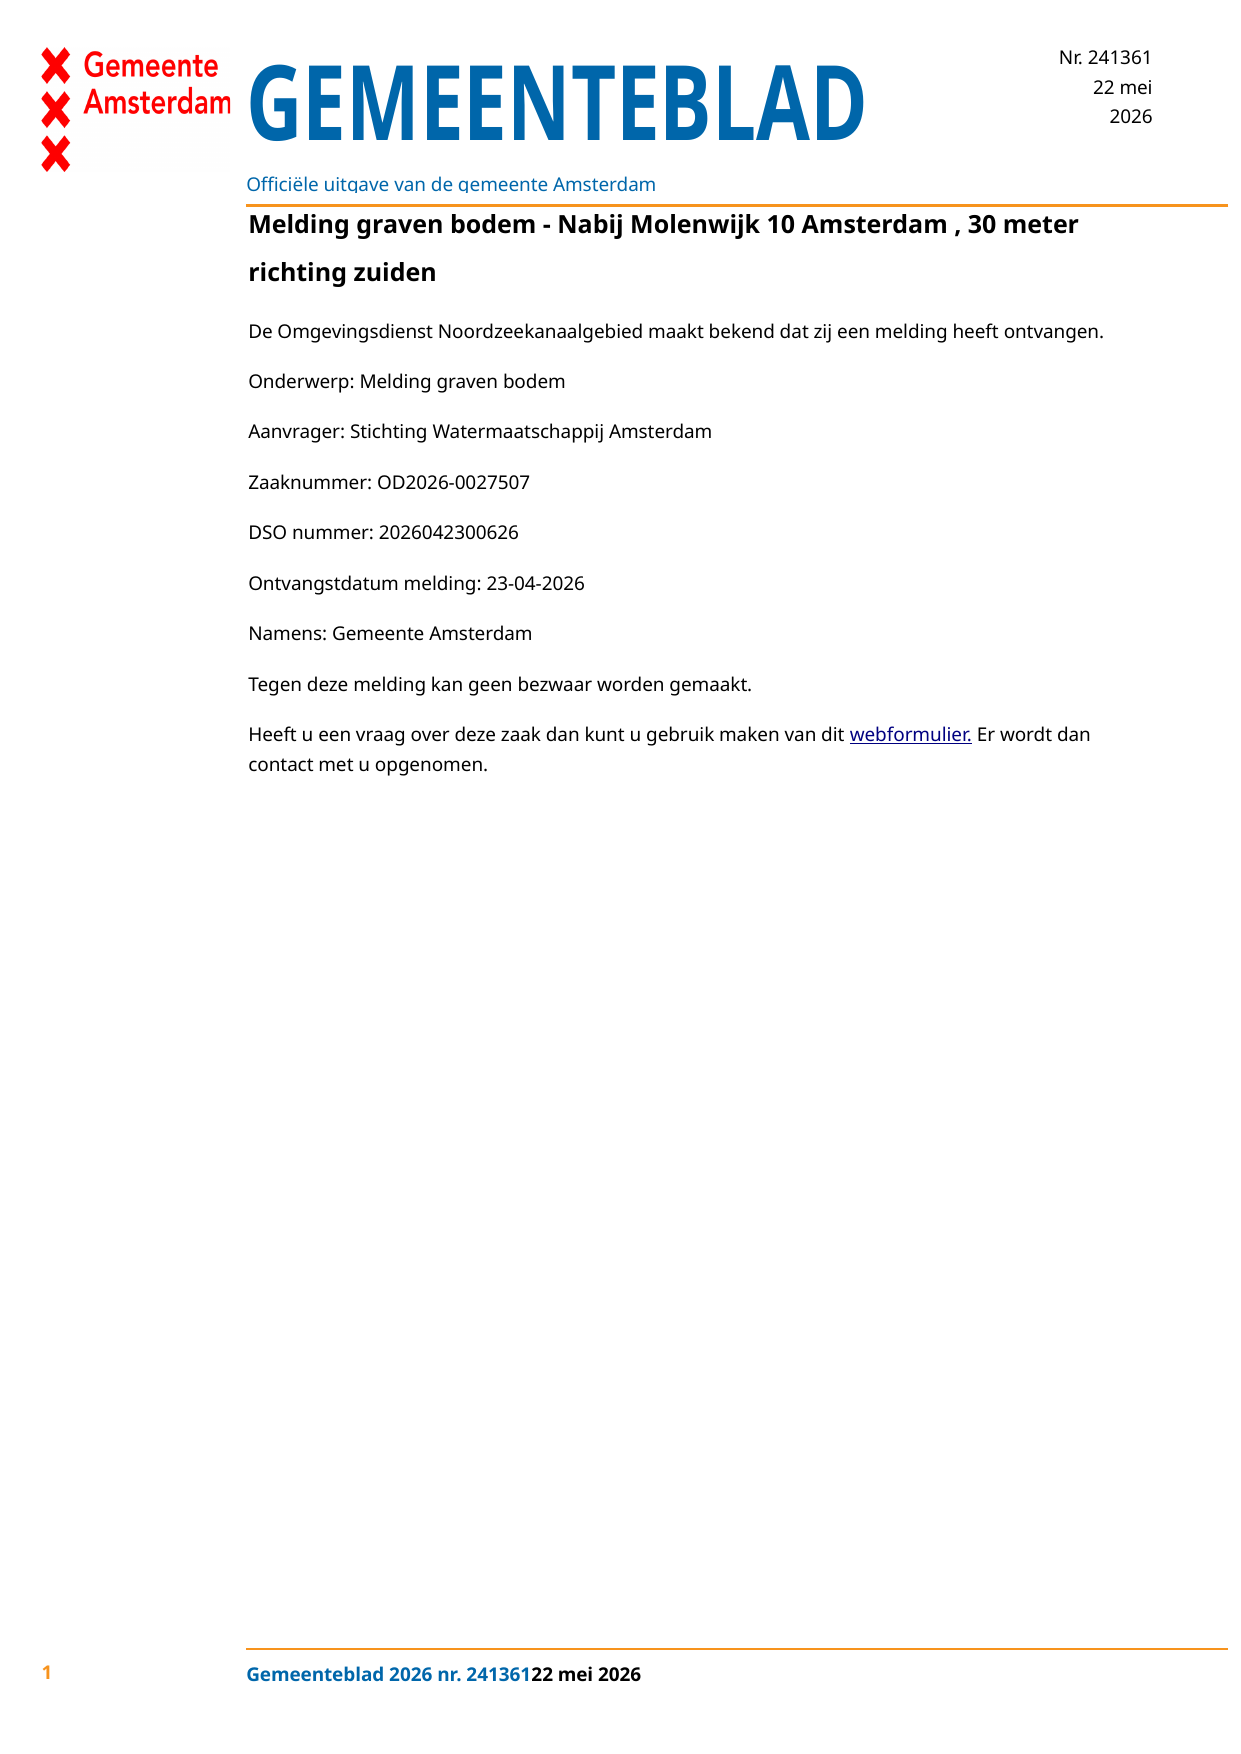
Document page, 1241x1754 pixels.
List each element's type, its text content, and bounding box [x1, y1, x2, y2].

text DSO nummer: 2026042300626 [248, 519, 1152, 545]
text Onderwerp: Melding graven bodem [248, 368, 1152, 394]
text Zaaknummer: OD2026-0027507 [248, 469, 1152, 495]
text Melding graven bodem - Nabij Molenwijk 10 Amsterdam , 30 meter richting zuiden [248, 207, 1152, 288]
text Heeft u een vraag over deze zaak dan kunt u gebruik maken van dit webformulier. Er wordt dan contact met u opgenomen. [248, 721, 1152, 777]
text De Omgevingsdienst Noordzeekanaalgebied maakt bekend dat zij een melding heeft ontvangen. [248, 318, 1152, 344]
text Aanvrager: Stichting Watermaatschappij Amsterdam [248, 419, 1152, 444]
text Ontvangstdatum melding: 23-04-2026 [248, 570, 1152, 596]
picture [41, 47, 231, 172]
text Tegen deze melding kan geen bezwaar worden gemaakt. [248, 671, 1152, 697]
text Namens: Gemeente Amsterdam [248, 620, 1152, 646]
